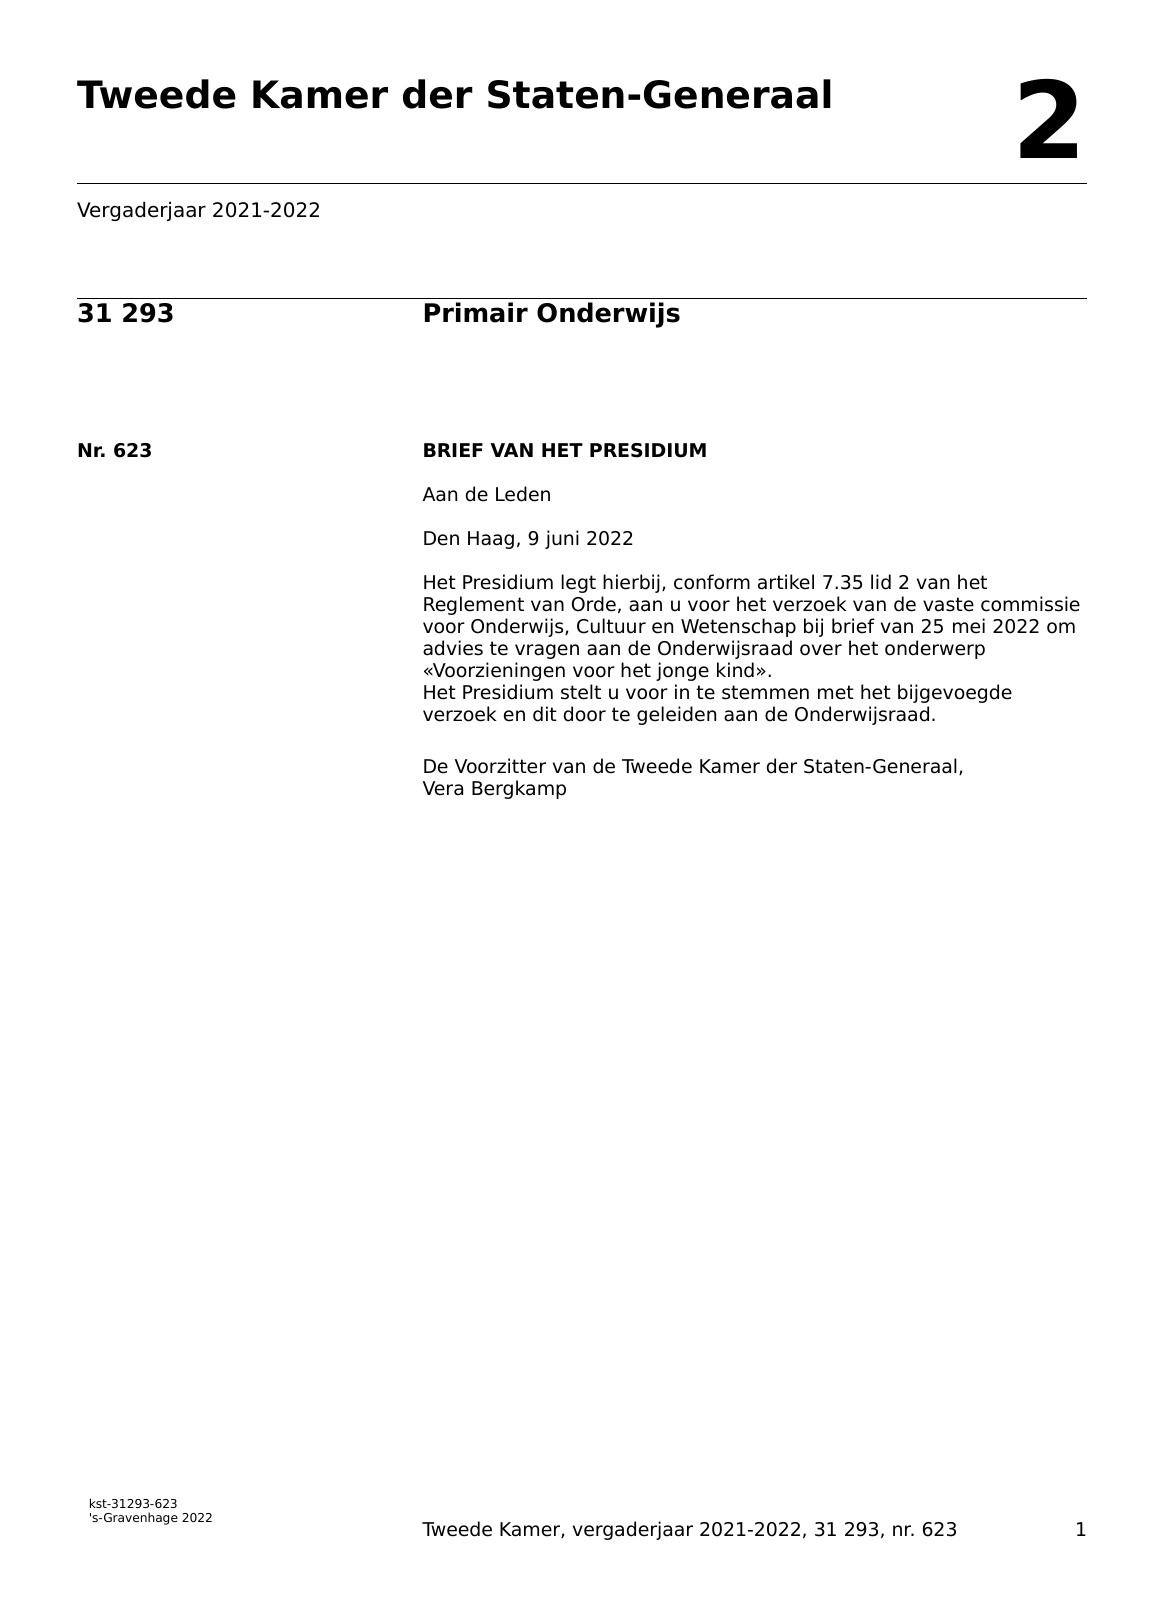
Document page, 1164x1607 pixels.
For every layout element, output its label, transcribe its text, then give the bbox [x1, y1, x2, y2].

text Aan de Leden [422, 484, 1087, 506]
text Den Haag, 9 juni 2022 [422, 528, 1087, 550]
text De Voorzitter van de Tweede Kamer der Staten-Generaal, Vera Bergkamp [422, 756, 1087, 800]
subtitle 31 293 Primair Onderwijs [77, 299, 1087, 329]
subtitle Nr. 623 BRIEF VAN HET PRESIDIUM [77, 440, 1087, 462]
text Het Presidium stelt u voor in te stemmen met het bijgevoegde verzoek en dit door te geleiden aan de Onderwijsraad. [422, 682, 1087, 726]
text Het Presidium legt hierbij, conform artikel 7.35 lid 2 van het Reglement van Orde, aan u voor het verzoek van de vaste commissie voor Onderwijs, Cultuur en Wetenschap bij brief van 25 mei 2022 om advies te vragen aan de Onderwijsraad over het onderwerp «Voorzieningen voor het jonge kind». [422, 572, 1087, 682]
text kst-31293-623 [88, 1497, 323, 1511]
table_header 2 [886, 59, 1087, 183]
table_header Tweede Kamer der Staten-Generaal [77, 59, 886, 183]
text 's-Gravenhage 2022 [88, 1511, 323, 1525]
table_cell Vergaderjaar 2021-2022 [77, 184, 1087, 298]
